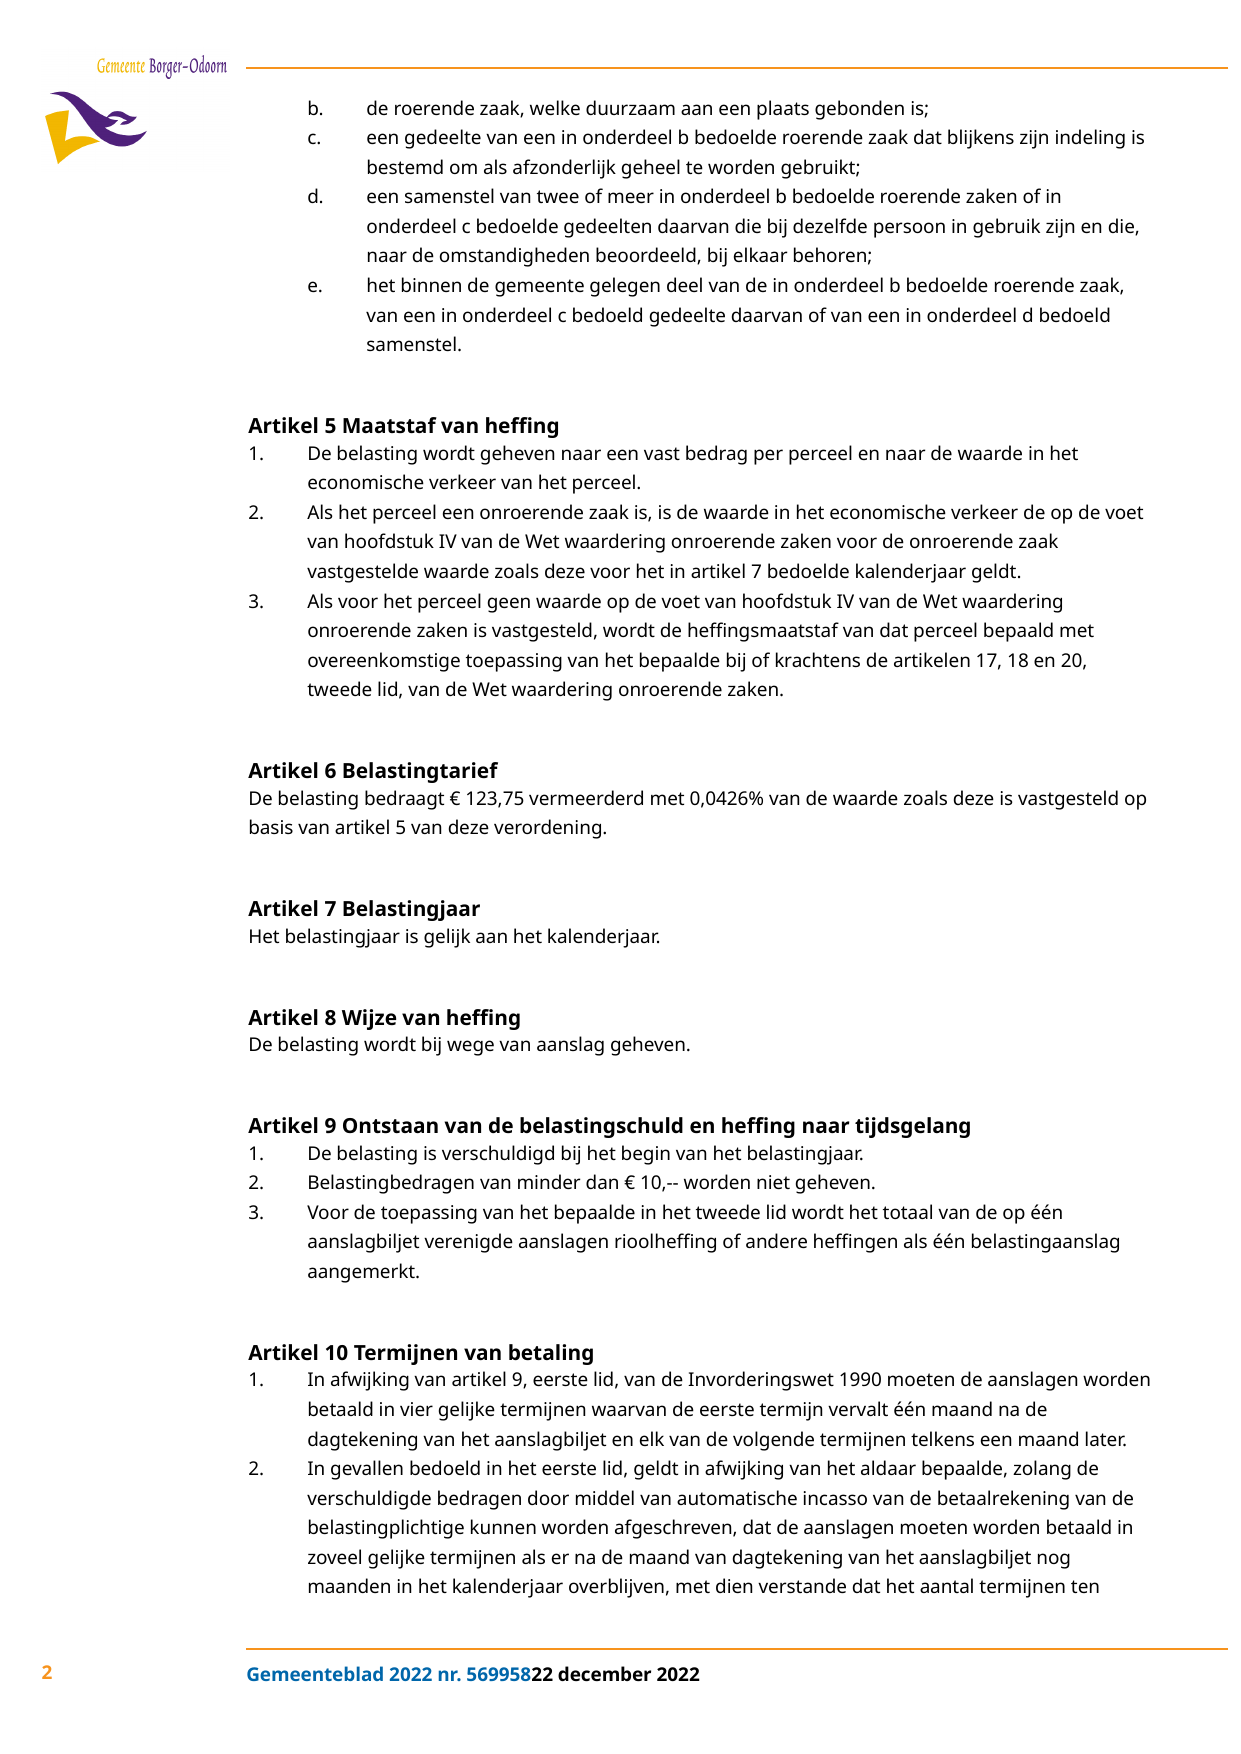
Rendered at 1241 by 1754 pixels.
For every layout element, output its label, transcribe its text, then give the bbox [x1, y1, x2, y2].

list Voor de toepassing van het bepaalde in het tweede lid wordt het totaal van de op één aanslagbiljet verenigde aanslagen rioolheffing of andere heffingen als één belastingaanslag aangemerkt. [248, 1199, 1152, 1284]
list In afwijking van artikel 9, eerste lid, van de Invorderingswet 1990 moeten de aanslagen worden betaald in vier gelijke termijnen waarvan de eerste termijn vervalt één maand na de dagtekening van het aanslagbiljet en elk van de volgende termijnen telkens een maand later. [248, 1367, 1152, 1452]
list De belasting wordt geheven naar een vast bedrag per perceel en naar de waarde in het economische verkeer van het perceel. [248, 440, 1152, 495]
list Belastingbedragen van minder dan € 10,-- worden niet geheven. [248, 1169, 1152, 1195]
text Artikel 10 Termijnen van betaling [248, 1338, 1152, 1367]
list Als voor het perceel geen waarde op de voet van hoofdstuk IV van de Wet waardering onroerende zaken is vastgesteld, wordt de heffingsmaatstaf van dat perceel bepaald met overeenkomstige toepassing van het bepaalde bij of krachtens de artikelen 17, 18 en 20, tweede lid, van de Wet waardering onroerende zaken. [248, 588, 1152, 702]
text Artikel 5 Maatstaf van heffing [248, 411, 1152, 440]
text De belasting wordt bij wege van aanslag geheven. [248, 1031, 1152, 1057]
text Artikel 8 Wijze van heffing [248, 1003, 1152, 1031]
list een gedeelte van een in onderdeel b bedoelde roerende zaak dat blijkens zijn indeling is bestemd om als afzonderlijk geheel te worden gebruikt; [307, 124, 1152, 180]
list het binnen de gemeente gelegen deel van de in onderdeel b bedoelde roerende zaak, van een in onderdeel c bedoeld gedeelte daarvan of van een in onderdeel d bedoeld samenstel. [307, 272, 1152, 357]
list de roerende zaak, welke duurzaam aan een plaats gebonden is; [307, 95, 1152, 121]
text Artikel 7 Belastingjaar [248, 894, 1152, 923]
picture [41, 47, 231, 172]
text Artikel 9 Ontstaan van de belastingschuld en heffing naar tijdsgelang [248, 1111, 1152, 1140]
list De belasting is verschuldigd bij het begin van het belastingjaar. [248, 1140, 1152, 1166]
list Als het perceel een onroerende zaak is, is de waarde in het economische verkeer de op de voet van hoofdstuk IV van de Wet waardering onroerende zaken voor de onroerende zaak vastgestelde waarde zoals deze voor het in artikel 7 bedoelde kalenderjaar geldt. [248, 499, 1152, 584]
list een samenstel van twee of meer in onderdeel b bedoelde roerende zaken of in onderdeel c bedoelde gedeelten daarvan die bij dezelfde persoon in gebruik zijn en die, naar de omstandigheden beoordeeld, bij elkaar behoren; [307, 183, 1152, 268]
text Het belastingjaar is gelijk aan het kalenderjaar. [248, 923, 1152, 949]
list In gevallen bedoeld in het eerste lid, geldt in afwijking van het aldaar bepaalde, zolang de verschuldigde bedragen door middel van automatische incasso van de betaalrekening van de belastingplichtige kunnen worden afgeschreven, dat de aanslagen moeten worden betaald in zoveel gelijke termijnen als er na de maand van dagtekening van het aanslagbiljet nog maanden in het kalenderjaar overblijven, met dien verstande dat het aantal termijnen ten [248, 1455, 1152, 1599]
text Artikel 6 Belastingtarief [248, 757, 1152, 785]
text De belasting bedraagt € 123,75 vermeerderd met 0,0426% van de waarde zoals deze is vastgesteld op basis van artikel 5 van deze verordening. [248, 785, 1152, 840]
